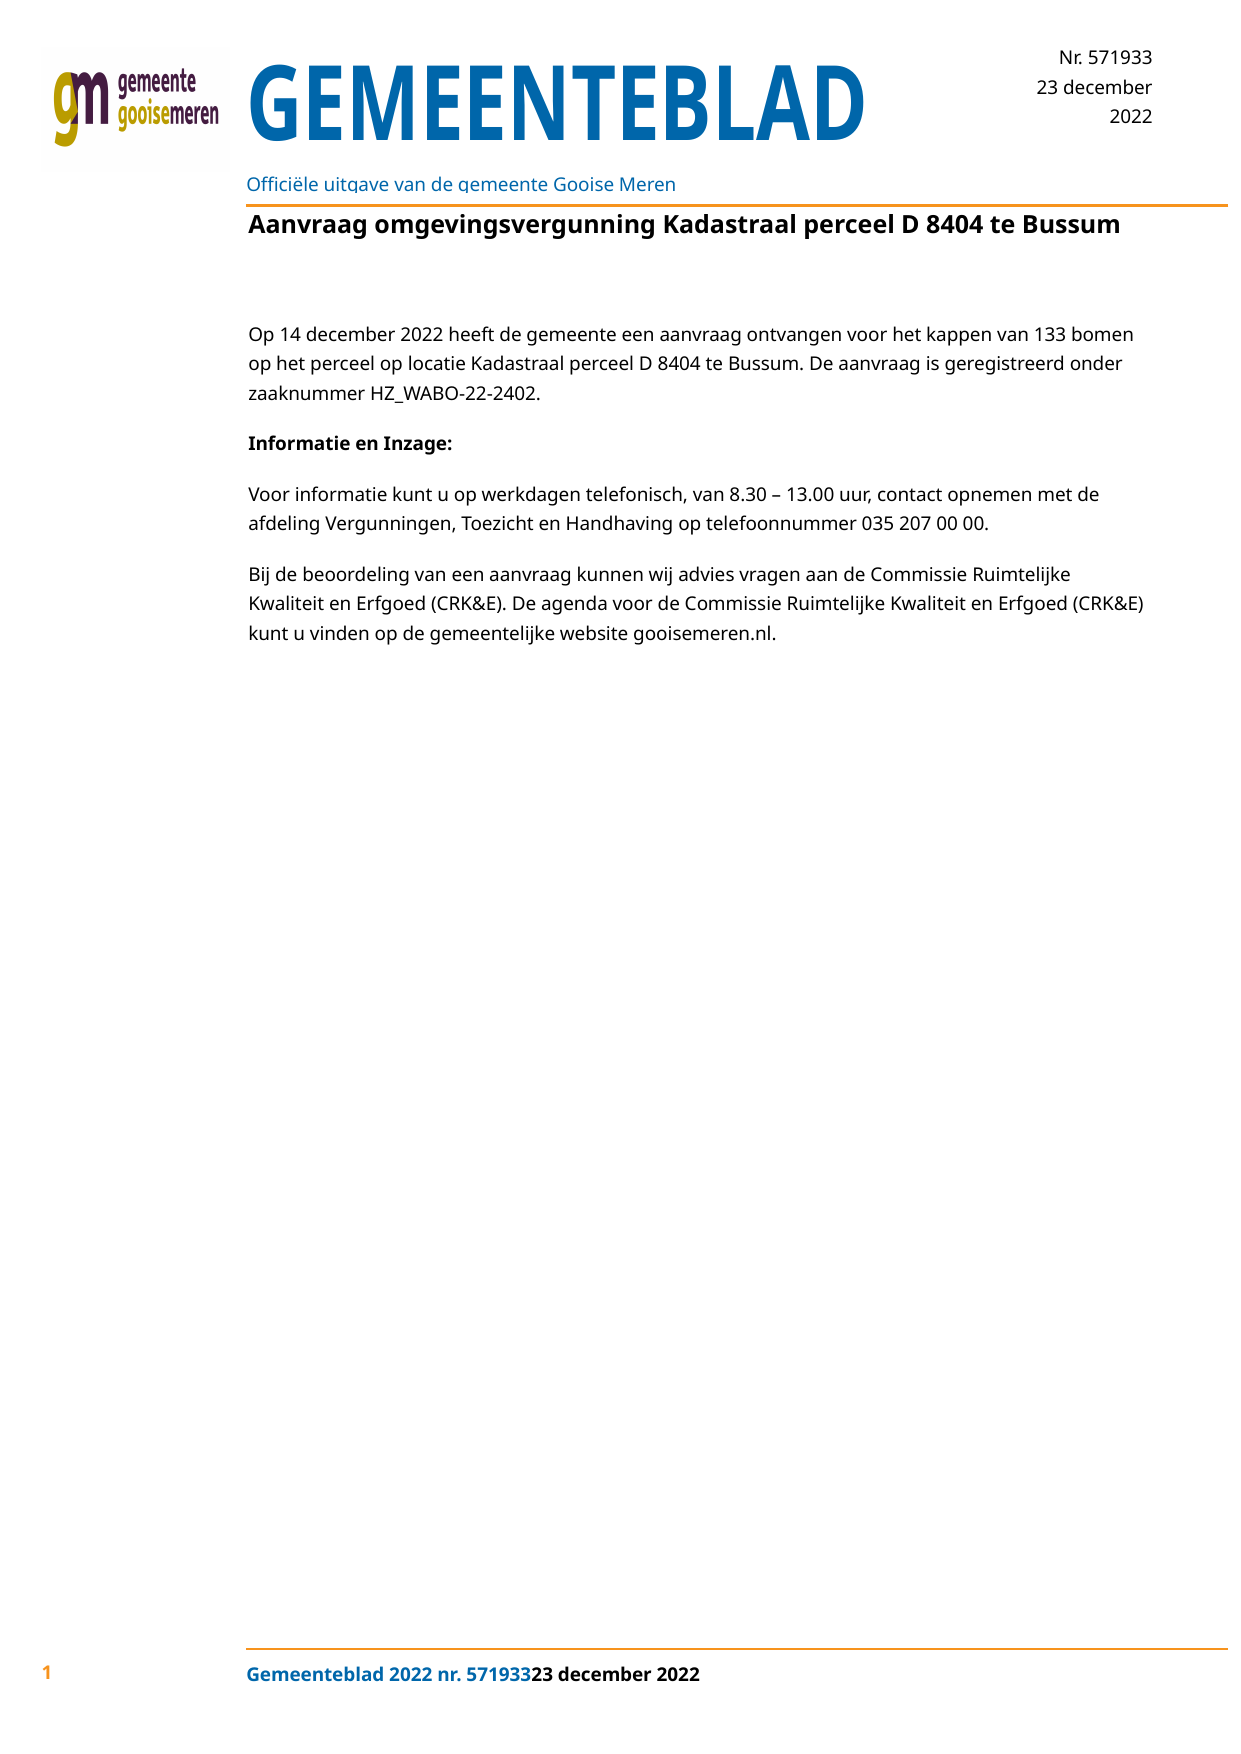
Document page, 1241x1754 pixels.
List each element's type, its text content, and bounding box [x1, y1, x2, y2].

text Informatie en Inzage: [248, 430, 1152, 456]
text Op 14 december 2022 heeft de gemeente een aanvraag ontvangen voor het kappen van 133 bomen op het perceel op locatie Kadastraal perceel D 8404 te Bussum. De aanvraag is geregistreerd onder zaaknummer HZ_WABO-22-2402. [248, 321, 1152, 406]
text Bij de beoordeling van een aanvraag kunnen wij advies vragen aan de Commissie Ruimtelijke Kwaliteit en Erfgoed (CRK&E). De agenda voor de Commissie Ruimtelijke Kwaliteit en Erfgoed (CRK&E) kunt u vinden op de gemeentelijke website gooisemeren.nl. [248, 561, 1152, 646]
text Aanvraag omgevingsvergunning Kadastraal perceel D 8404 te Bussum [248, 207, 1152, 241]
text Voor informatie kunt u op werkdagen telefonisch, van 8.30 – 13.00 uur, contact opnemen met de afdeling Vergunningen, Toezicht en Handhaving op telefoonnummer 035 207 00 00. [248, 481, 1152, 536]
picture [41, 47, 231, 172]
